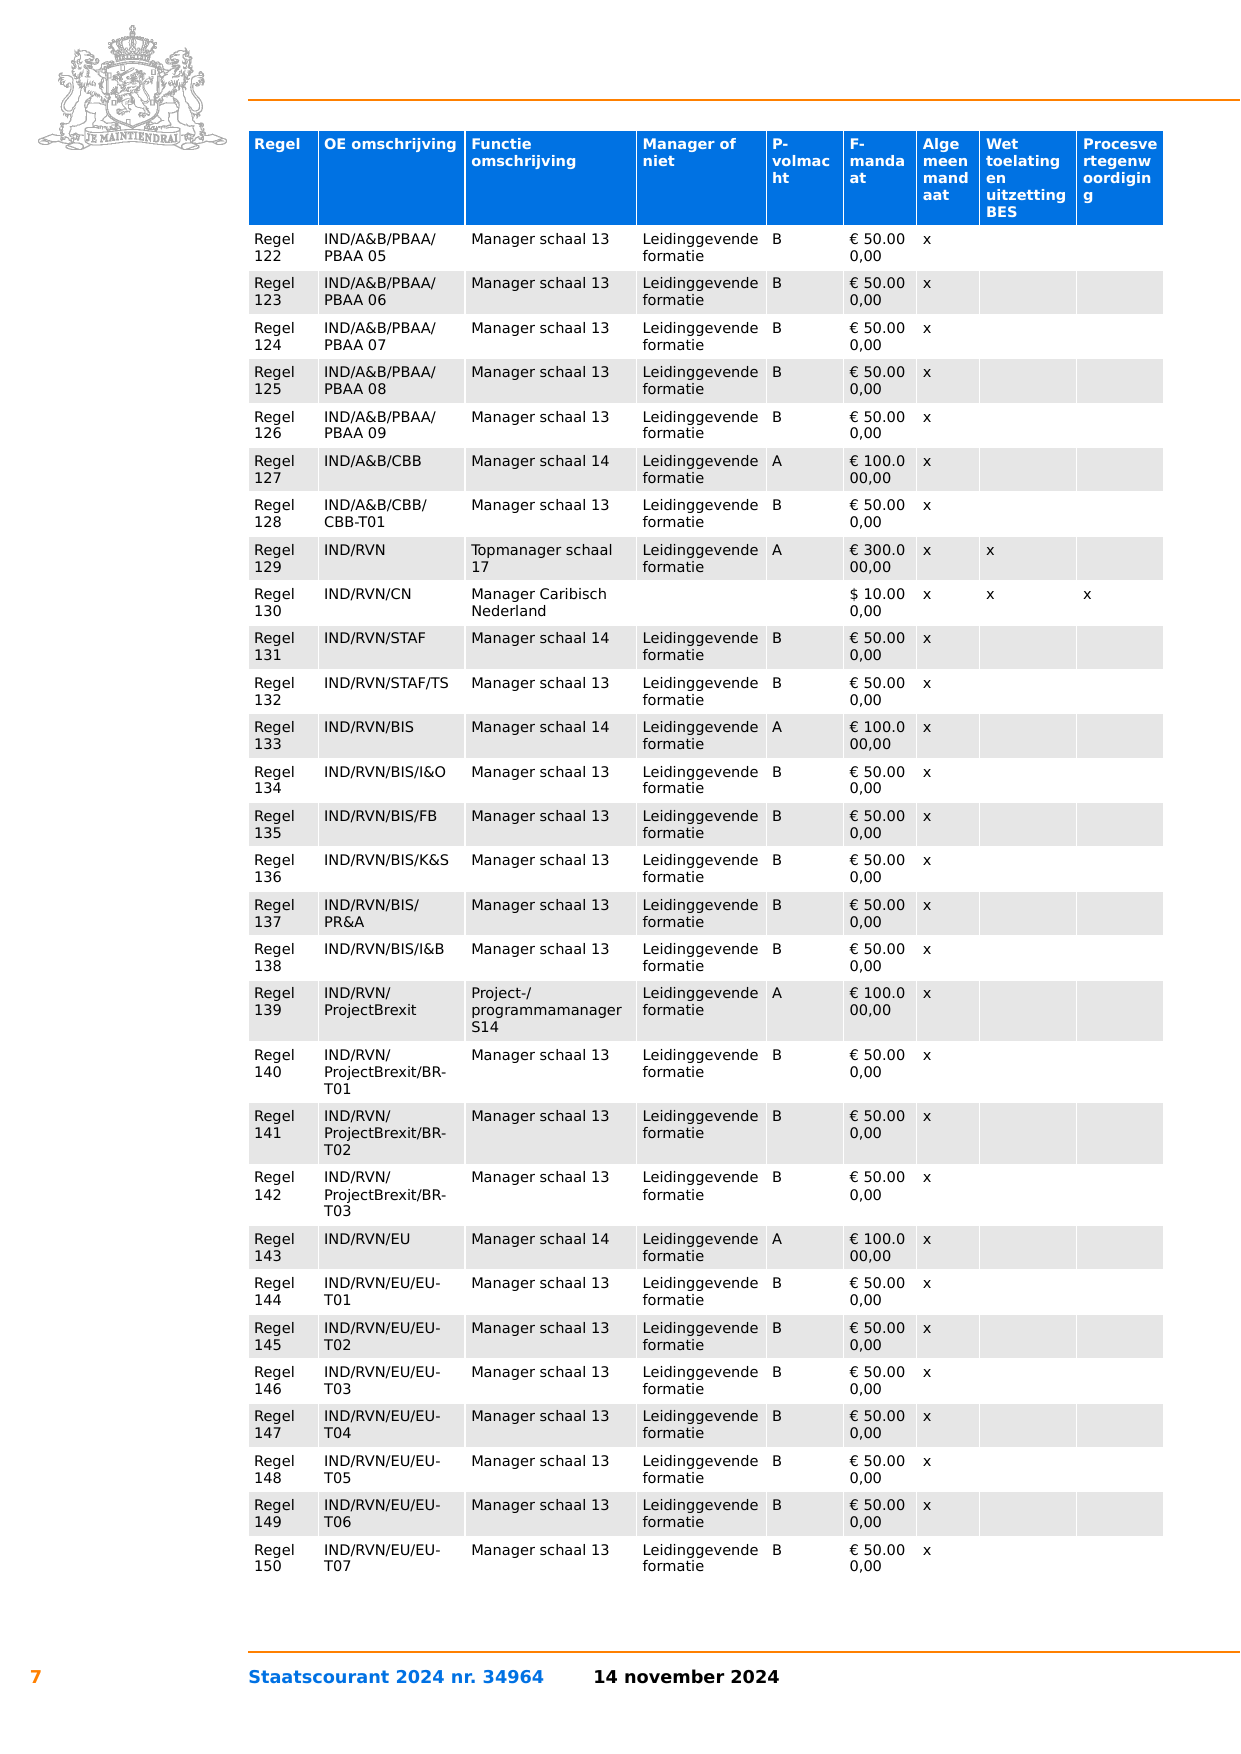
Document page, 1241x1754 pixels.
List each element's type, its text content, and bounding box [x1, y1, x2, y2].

table_cell IND/RVN/EU [319, 1226, 464, 1269]
table_cell x [917, 1165, 979, 1225]
table_header Manager of niet [637, 131, 766, 225]
table_cell [1077, 1359, 1163, 1402]
table_cell Leidinggevende formatie [637, 1359, 766, 1402]
table_cell x [917, 714, 979, 758]
table_cell € 50.000,00 [844, 936, 916, 979]
table_cell B [767, 1165, 843, 1225]
table_cell [980, 1492, 1076, 1536]
table_cell € 50.000,00 [844, 1315, 916, 1358]
table_cell Manager schaal 14 [466, 1226, 636, 1269]
table_cell Leidinggevende formatie [637, 359, 766, 403]
table_cell Leidinggevende formatie [637, 1404, 766, 1447]
table_cell Manager schaal 13 [466, 1270, 636, 1314]
table_cell Leidinggevende formatie [637, 981, 766, 1041]
table_cell IND/RVN/BIS/PR&A [319, 892, 464, 935]
table_cell Regel 149 [249, 1492, 318, 1536]
table_cell A [767, 1226, 843, 1269]
table_cell x [917, 1359, 979, 1402]
table_cell Regel 132 [249, 670, 318, 713]
table_cell x [917, 1315, 979, 1358]
table_cell [980, 404, 1076, 447]
table_cell IND/A&B/PBAA/PBAA 06 [319, 271, 464, 314]
table_cell IND/RVN/STAF/TS [319, 670, 464, 713]
table_cell B [767, 1270, 843, 1314]
table_cell IND/RVN/STAF [319, 626, 464, 669]
table_header Algemeen mandaat [917, 131, 979, 225]
table_cell x [1077, 581, 1163, 624]
table_cell € 50.000,00 [844, 359, 916, 403]
table_cell x [917, 537, 979, 580]
table_cell IND/RVN/BIS/I&B [319, 936, 464, 979]
table_cell Manager schaal 14 [466, 448, 636, 491]
table_cell Regel 128 [249, 493, 318, 536]
table_cell B [767, 1359, 843, 1402]
table_cell Manager schaal 13 [466, 1315, 636, 1358]
table_cell Leidinggevende formatie [637, 1165, 766, 1225]
table_cell [1077, 448, 1163, 491]
table_cell A [767, 448, 843, 491]
table_cell B [767, 226, 843, 269]
table_cell Leidinggevende formatie [637, 271, 766, 314]
table_cell x [917, 803, 979, 846]
table_cell x [917, 936, 979, 979]
table_cell IND/A&B/PBAA/PBAA 09 [319, 404, 464, 447]
table_cell IND/RVN/EU/EU-T04 [319, 1404, 464, 1447]
table_cell Regel 134 [249, 759, 318, 802]
table_cell IND/RVN/EU/EU-T05 [319, 1448, 464, 1491]
table_cell IND/A&B/PBAA/PBAA 07 [319, 315, 464, 358]
table_cell B [767, 803, 843, 846]
table_cell Leidinggevende formatie [637, 936, 766, 979]
table_cell Manager schaal 13 [466, 1537, 636, 1580]
table_cell x [917, 359, 979, 403]
table_cell Leidinggevende formatie [637, 1492, 766, 1536]
table_cell Manager Caribisch Nederland [466, 581, 636, 624]
table_cell Leidinggevende formatie [637, 1103, 766, 1164]
table_cell Manager schaal 13 [466, 759, 636, 802]
table_cell IND/RVN/ProjectBrexit/BR-T03 [319, 1165, 464, 1225]
table_cell [1077, 537, 1163, 580]
table_cell Manager schaal 13 [466, 1359, 636, 1402]
table_cell Manager schaal 13 [466, 848, 636, 891]
table_cell B [767, 1042, 843, 1102]
table_cell x [917, 1042, 979, 1102]
table_cell € 50.000,00 [844, 1042, 916, 1102]
table_cell Manager schaal 13 [466, 315, 636, 358]
table_cell Regel 129 [249, 537, 318, 580]
table_cell [980, 493, 1076, 536]
table_cell Manager schaal 13 [466, 892, 636, 935]
table_cell B [767, 759, 843, 802]
picture [38, 25, 227, 150]
table_cell [1077, 936, 1163, 979]
table_header P-volmacht [767, 131, 843, 225]
table_cell Leidinggevende formatie [637, 892, 766, 935]
table_cell B [767, 1315, 843, 1358]
table_cell [980, 1537, 1076, 1580]
table_cell [1077, 315, 1163, 358]
table_cell Leidinggevende formatie [637, 848, 766, 891]
table_cell [980, 359, 1076, 403]
table_cell € 100.000,00 [844, 981, 916, 1041]
table_cell x [917, 981, 979, 1041]
table_cell Regel 136 [249, 848, 318, 891]
table_cell Manager schaal 13 [466, 226, 636, 269]
table_cell B [767, 271, 843, 314]
table_cell B [767, 315, 843, 358]
table_cell x [917, 1404, 979, 1447]
table_cell IND/A&B/PBAA/PBAA 08 [319, 359, 464, 403]
table_cell IND/A&B/PBAA/PBAA 05 [319, 226, 464, 269]
table_cell Regel 138 [249, 936, 318, 979]
table_cell Leidinggevende formatie [637, 315, 766, 358]
table_cell [980, 1042, 1076, 1102]
table_cell B [767, 1492, 843, 1536]
table_cell [980, 448, 1076, 491]
table_cell Leidinggevende formatie [637, 759, 766, 802]
table_cell [980, 271, 1076, 314]
table_cell € 50.000,00 [844, 1537, 916, 1580]
table_cell [1077, 1042, 1163, 1102]
table_cell Leidinggevende formatie [637, 670, 766, 713]
table_cell IND/RVN/ProjectBrexit/BR-T01 [319, 1042, 464, 1102]
table_cell [1077, 981, 1163, 1041]
table_cell € 50.000,00 [844, 493, 916, 536]
table_cell B [767, 404, 843, 447]
table_cell € 50.000,00 [844, 271, 916, 314]
table_cell Leidinggevende formatie [637, 1537, 766, 1580]
table_cell [637, 581, 766, 624]
table_cell Regel 147 [249, 1404, 318, 1447]
table_cell € 100.000,00 [844, 1226, 916, 1269]
table_cell [767, 581, 843, 624]
table_cell IND/RVN/ProjectBrexit/BR-T02 [319, 1103, 464, 1164]
table_cell x [917, 1537, 979, 1580]
table_cell Manager schaal 13 [466, 271, 636, 314]
table_header F-mandaat [844, 131, 916, 225]
table_cell [980, 981, 1076, 1041]
table_cell [1077, 1270, 1163, 1314]
table_cell Manager schaal 13 [466, 670, 636, 713]
table_cell Regel 127 [249, 448, 318, 491]
table_cell B [767, 1448, 843, 1491]
table_cell Regel 150 [249, 1537, 318, 1580]
table_cell Manager schaal 13 [466, 936, 636, 979]
table_cell [1077, 759, 1163, 802]
table_header Procesvertegenwoordiging [1077, 131, 1163, 225]
table_cell Leidinggevende formatie [637, 1448, 766, 1491]
table_cell Leidinggevende formatie [637, 404, 766, 447]
table_cell x [917, 493, 979, 536]
table_cell IND/RVN/ProjectBrexit [319, 981, 464, 1041]
table_cell € 50.000,00 [844, 626, 916, 669]
table_cell [980, 315, 1076, 358]
table_cell [980, 1359, 1076, 1402]
table_cell [1077, 1165, 1163, 1225]
table_cell x [917, 271, 979, 314]
table_cell B [767, 1404, 843, 1447]
table_cell Leidinggevende formatie [637, 1042, 766, 1102]
table_cell Regel 130 [249, 581, 318, 624]
table_header OE omschrijving [319, 131, 464, 225]
table_cell [1077, 1103, 1163, 1164]
table_cell IND/RVN/BIS/K&S [319, 848, 464, 891]
table_cell Manager schaal 13 [466, 1165, 636, 1225]
table_cell Leidinggevende formatie [637, 537, 766, 580]
table_cell [980, 1315, 1076, 1358]
table_cell B [767, 493, 843, 536]
table_cell [1077, 1226, 1163, 1269]
table_header Regel [249, 131, 318, 225]
table_cell Regel 143 [249, 1226, 318, 1269]
table_cell [980, 892, 1076, 935]
table_cell Regel 141 [249, 1103, 318, 1164]
table_cell Regel 135 [249, 803, 318, 846]
table_cell [980, 1270, 1076, 1314]
table_cell Regel 140 [249, 1042, 318, 1102]
table_cell € 50.000,00 [844, 1270, 916, 1314]
table_cell x [980, 537, 1076, 580]
table_cell Manager schaal 13 [466, 359, 636, 403]
table_cell Manager schaal 13 [466, 1404, 636, 1447]
table_cell B [767, 670, 843, 713]
table_cell € 100.000,00 [844, 448, 916, 491]
table_cell IND/RVN/BIS/FB [319, 803, 464, 846]
table_cell A [767, 714, 843, 758]
table_cell [980, 1226, 1076, 1269]
table_cell Regel 139 [249, 981, 318, 1041]
table_cell $ 10.000,00 [844, 581, 916, 624]
table_cell Regel 124 [249, 315, 318, 358]
table_cell [980, 226, 1076, 269]
table_cell Leidinggevende formatie [637, 1270, 766, 1314]
table_cell Leidinggevende formatie [637, 803, 766, 846]
table_cell A [767, 537, 843, 580]
table_cell € 50.000,00 [844, 803, 916, 846]
table_cell Project-/programmamanager S14 [466, 981, 636, 1041]
table_cell [1077, 1537, 1163, 1580]
table_cell B [767, 1103, 843, 1164]
table_cell Leidinggevende formatie [637, 626, 766, 669]
table_cell IND/RVN/EU/EU-T06 [319, 1492, 464, 1536]
table_cell € 50.000,00 [844, 1492, 916, 1536]
table_cell Regel 126 [249, 404, 318, 447]
table_cell [1077, 404, 1163, 447]
table_cell x [917, 315, 979, 358]
table_cell Manager schaal 13 [466, 493, 636, 536]
table_cell Topmanager schaal 17 [466, 537, 636, 580]
table_cell [1077, 1448, 1163, 1491]
table_cell Regel 125 [249, 359, 318, 403]
table_cell [980, 626, 1076, 669]
table_cell [980, 803, 1076, 846]
table_cell Leidinggevende formatie [637, 448, 766, 491]
table_cell IND/RVN/EU/EU-T01 [319, 1270, 464, 1314]
table_cell € 50.000,00 [844, 848, 916, 891]
table_cell Regel 137 [249, 892, 318, 935]
table_cell Leidinggevende formatie [637, 714, 766, 758]
table_header Wet toelating en uitzetting BES [980, 131, 1076, 225]
table_cell [1077, 1315, 1163, 1358]
table_cell x [917, 581, 979, 624]
table_cell Leidinggevende formatie [637, 226, 766, 269]
table_cell x [917, 1492, 979, 1536]
table_cell Regel 123 [249, 271, 318, 314]
table_cell x [917, 759, 979, 802]
table_cell € 50.000,00 [844, 670, 916, 713]
table_header Functie omschrijving [466, 131, 636, 225]
table_cell Regel 146 [249, 1359, 318, 1402]
table_cell [1077, 493, 1163, 536]
table_cell IND/A&B/CBB [319, 448, 464, 491]
table_cell [980, 670, 1076, 713]
table_cell [980, 1404, 1076, 1447]
table_cell B [767, 1537, 843, 1580]
table_cell IND/RVN/EU/EU-T02 [319, 1315, 464, 1358]
table_cell Regel 133 [249, 714, 318, 758]
table_cell € 50.000,00 [844, 226, 916, 269]
table_cell Regel 131 [249, 626, 318, 669]
table_cell [1077, 892, 1163, 935]
table_cell [1077, 271, 1163, 314]
table_cell Manager schaal 13 [466, 1492, 636, 1536]
table_cell x [917, 226, 979, 269]
table_cell Regel 145 [249, 1315, 318, 1358]
table_cell € 300.000,00 [844, 537, 916, 580]
table_cell € 100.000,00 [844, 714, 916, 758]
table_cell [1077, 1492, 1163, 1536]
table_cell Leidinggevende formatie [637, 493, 766, 536]
table_cell [1077, 626, 1163, 669]
table_cell x [980, 581, 1076, 624]
table_cell € 50.000,00 [844, 892, 916, 935]
table_cell x [917, 626, 979, 669]
table_cell IND/RVN/CN [319, 581, 464, 624]
table_cell B [767, 359, 843, 403]
table_cell Regel 148 [249, 1448, 318, 1491]
table_cell Regel 122 [249, 226, 318, 269]
table_cell x [917, 404, 979, 447]
table_cell Manager schaal 13 [466, 1448, 636, 1491]
table_cell Manager schaal 13 [466, 1103, 636, 1164]
table_cell Manager schaal 13 [466, 803, 636, 846]
table_cell x [917, 1226, 979, 1269]
table_cell B [767, 626, 843, 669]
table_cell B [767, 892, 843, 935]
table_cell x [917, 448, 979, 491]
table_cell x [917, 892, 979, 935]
table_cell € 50.000,00 [844, 404, 916, 447]
table_cell € 50.000,00 [844, 1359, 916, 1402]
table_cell x [917, 670, 979, 713]
table_cell x [917, 1103, 979, 1164]
table_cell [980, 1103, 1076, 1164]
table_cell € 50.000,00 [844, 1103, 916, 1164]
table_cell [1077, 1404, 1163, 1447]
table_cell x [917, 1270, 979, 1314]
table_cell x [917, 848, 979, 891]
table_cell [1077, 670, 1163, 713]
table_cell € 50.000,00 [844, 1448, 916, 1491]
table_cell IND/RVN/BIS [319, 714, 464, 758]
table_cell [980, 714, 1076, 758]
table_cell [1077, 359, 1163, 403]
table_cell [980, 936, 1076, 979]
table_cell [1077, 848, 1163, 891]
table_cell [980, 1165, 1076, 1225]
table_cell [980, 848, 1076, 891]
table_cell € 50.000,00 [844, 1165, 916, 1225]
table_cell [980, 1448, 1076, 1491]
table_cell Manager schaal 14 [466, 714, 636, 758]
table_cell x [917, 1448, 979, 1491]
table_cell Manager schaal 13 [466, 404, 636, 447]
table_cell B [767, 848, 843, 891]
table_cell B [767, 936, 843, 979]
table_cell € 50.000,00 [844, 759, 916, 802]
table_cell Regel 144 [249, 1270, 318, 1314]
table_cell Manager schaal 13 [466, 1042, 636, 1102]
table_cell [1077, 714, 1163, 758]
table_cell IND/RVN [319, 537, 464, 580]
table_cell € 50.000,00 [844, 315, 916, 358]
table_cell Leidinggevende formatie [637, 1226, 766, 1269]
table_cell [1077, 226, 1163, 269]
table_cell IND/RVN/BIS/I&O [319, 759, 464, 802]
table_cell Regel 142 [249, 1165, 318, 1225]
table_cell IND/RVN/EU/EU-T07 [319, 1537, 464, 1580]
table_cell € 50.000,00 [844, 1404, 916, 1447]
table_cell IND/RVN/EU/EU-T03 [319, 1359, 464, 1402]
table_cell [1077, 803, 1163, 846]
table_cell A [767, 981, 843, 1041]
table_cell IND/A&B/CBB/CBB-T01 [319, 493, 464, 536]
table_cell [980, 759, 1076, 802]
table_cell Leidinggevende formatie [637, 1315, 766, 1358]
table_cell Manager schaal 14 [466, 626, 636, 669]
